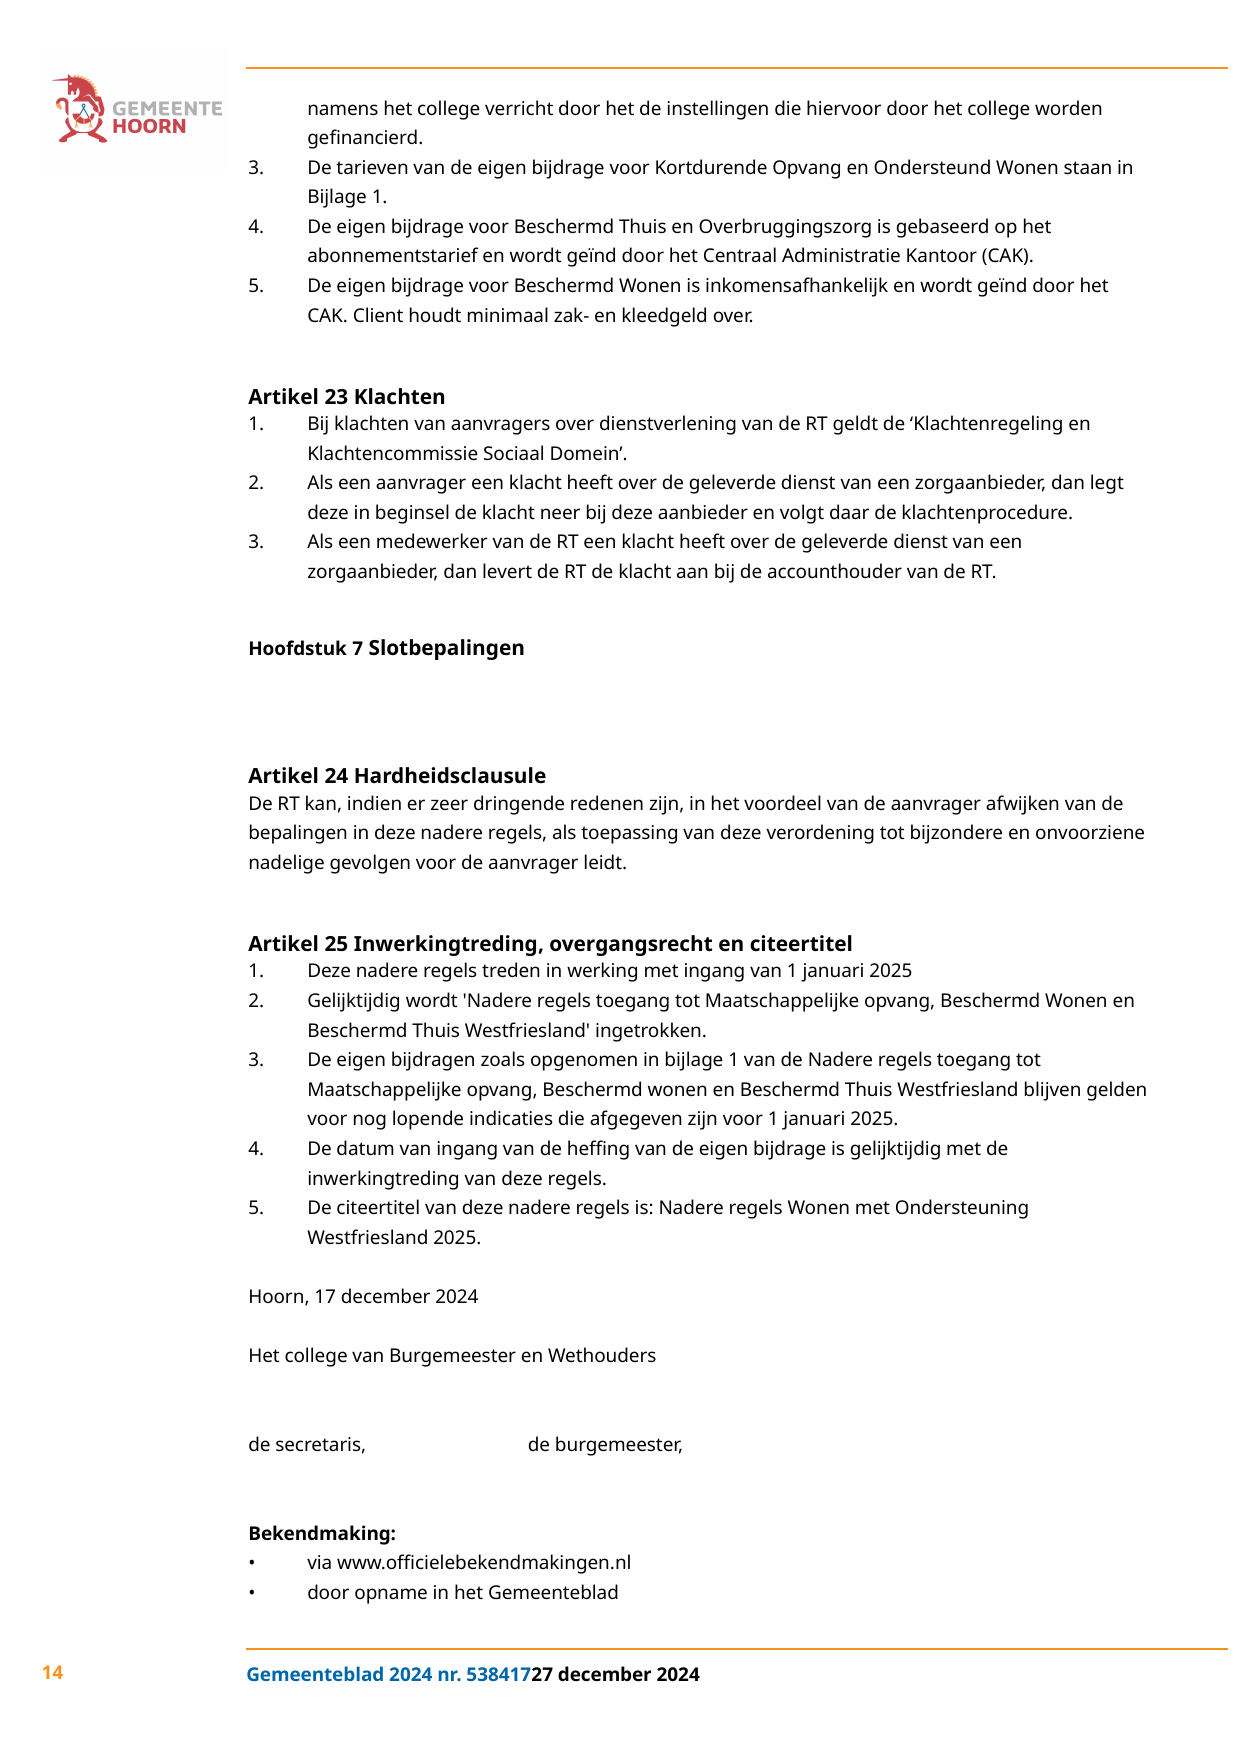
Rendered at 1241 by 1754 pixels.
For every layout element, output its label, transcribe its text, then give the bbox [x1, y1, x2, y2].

list De eigen bijdrage voor Beschermd Wonen is inkomensafhankelijk en wordt geïnd door het CAK. Client houdt minimaal zak- en kleedgeld over. [248, 272, 1152, 328]
list De citeertitel van deze nadere regels is: Nadere regels Wonen met Ondersteuning Westfriesland 2025. [248, 1194, 1152, 1249]
list Als een medewerker van de RT een klacht heeft over de geleverde dienst van een zorgaanbieder, dan levert de RT de klacht aan bij de accounthouder van de RT. [248, 529, 1152, 584]
text Het college van Burgemeester en Wethouders [248, 1342, 1152, 1368]
list De tarieven van de eigen bijdrage voor Kortdurende Opvang en Ondersteund Wonen staan in Bijlage 1. [248, 154, 1152, 209]
list Deze nadere regels treden in werking met ingang van 1 januari 2025 [248, 958, 1152, 983]
picture [41, 47, 231, 172]
text Hoorn, 17 december 2024 [248, 1283, 1152, 1309]
list Als een aanvrager een klacht heeft over de geleverde dienst van een zorgaanbieder, dan legt deze in beginsel de klacht neer bij deze aanbieder en volgt daar de klachtenprocedure. [248, 469, 1152, 525]
text Artikel 25 Inwerkingtreding, overgangsrecht en citeertitel [248, 929, 1152, 958]
text de secretaris, de burgemeester, [248, 1431, 1152, 1457]
list De datum van ingang van de heffing van de eigen bijdrage is gelijktijdig met de inwerkingtreding van deze regels. [248, 1135, 1152, 1190]
text Hoofdstuk 7 Slotbepalingen [248, 633, 1152, 662]
list Gelijktijdig wordt 'Nadere regels toegang tot Maatschappelijke opvang, Beschermd Wonen en Beschermd Thuis Westfriesland' ingetrokken. [248, 987, 1152, 1042]
text Artikel 23 Klachten [248, 382, 1152, 410]
list door opname in het Gemeenteblad [248, 1579, 1152, 1604]
list Bij klachten van aanvragers over dienstverlening van de RT geldt de ‘Klachtenregeling en Klachtencommissie Sociaal Domein’. [248, 410, 1152, 466]
list namens het college verricht door het de instellingen die hiervoor door het college worden gefinancierd. [248, 95, 1152, 150]
list via www.officielebekendmakingen.nl [248, 1549, 1152, 1575]
list De eigen bijdragen zoals opgenomen in bijlage 1 van de Nadere regels toegang tot Maatschappelijke opvang, Beschermd wonen en Beschermd Thuis Westfriesland blijven gelden voor nog lopende indicaties die afgegeven zijn voor 1 januari 2025. [248, 1046, 1152, 1131]
text Bekendmaking: [248, 1520, 1152, 1545]
list De eigen bijdrage voor Beschermd Thuis en Overbruggingszorg is gebaseerd op het abonnementstarief en wordt geïnd door het Centraal Administratie Kantoor (CAK). [248, 213, 1152, 268]
text Artikel 24 Hardheidsclausule [248, 762, 1152, 790]
text De RT kan, indien er zeer dringende redenen zijn, in het voordeel van de aanvrager afwijken van de bepalingen in deze nadere regels, als toepassing van deze verordening tot bijzondere en onvoorziene nadelige gevolgen voor de aanvrager leidt. [248, 790, 1152, 875]
